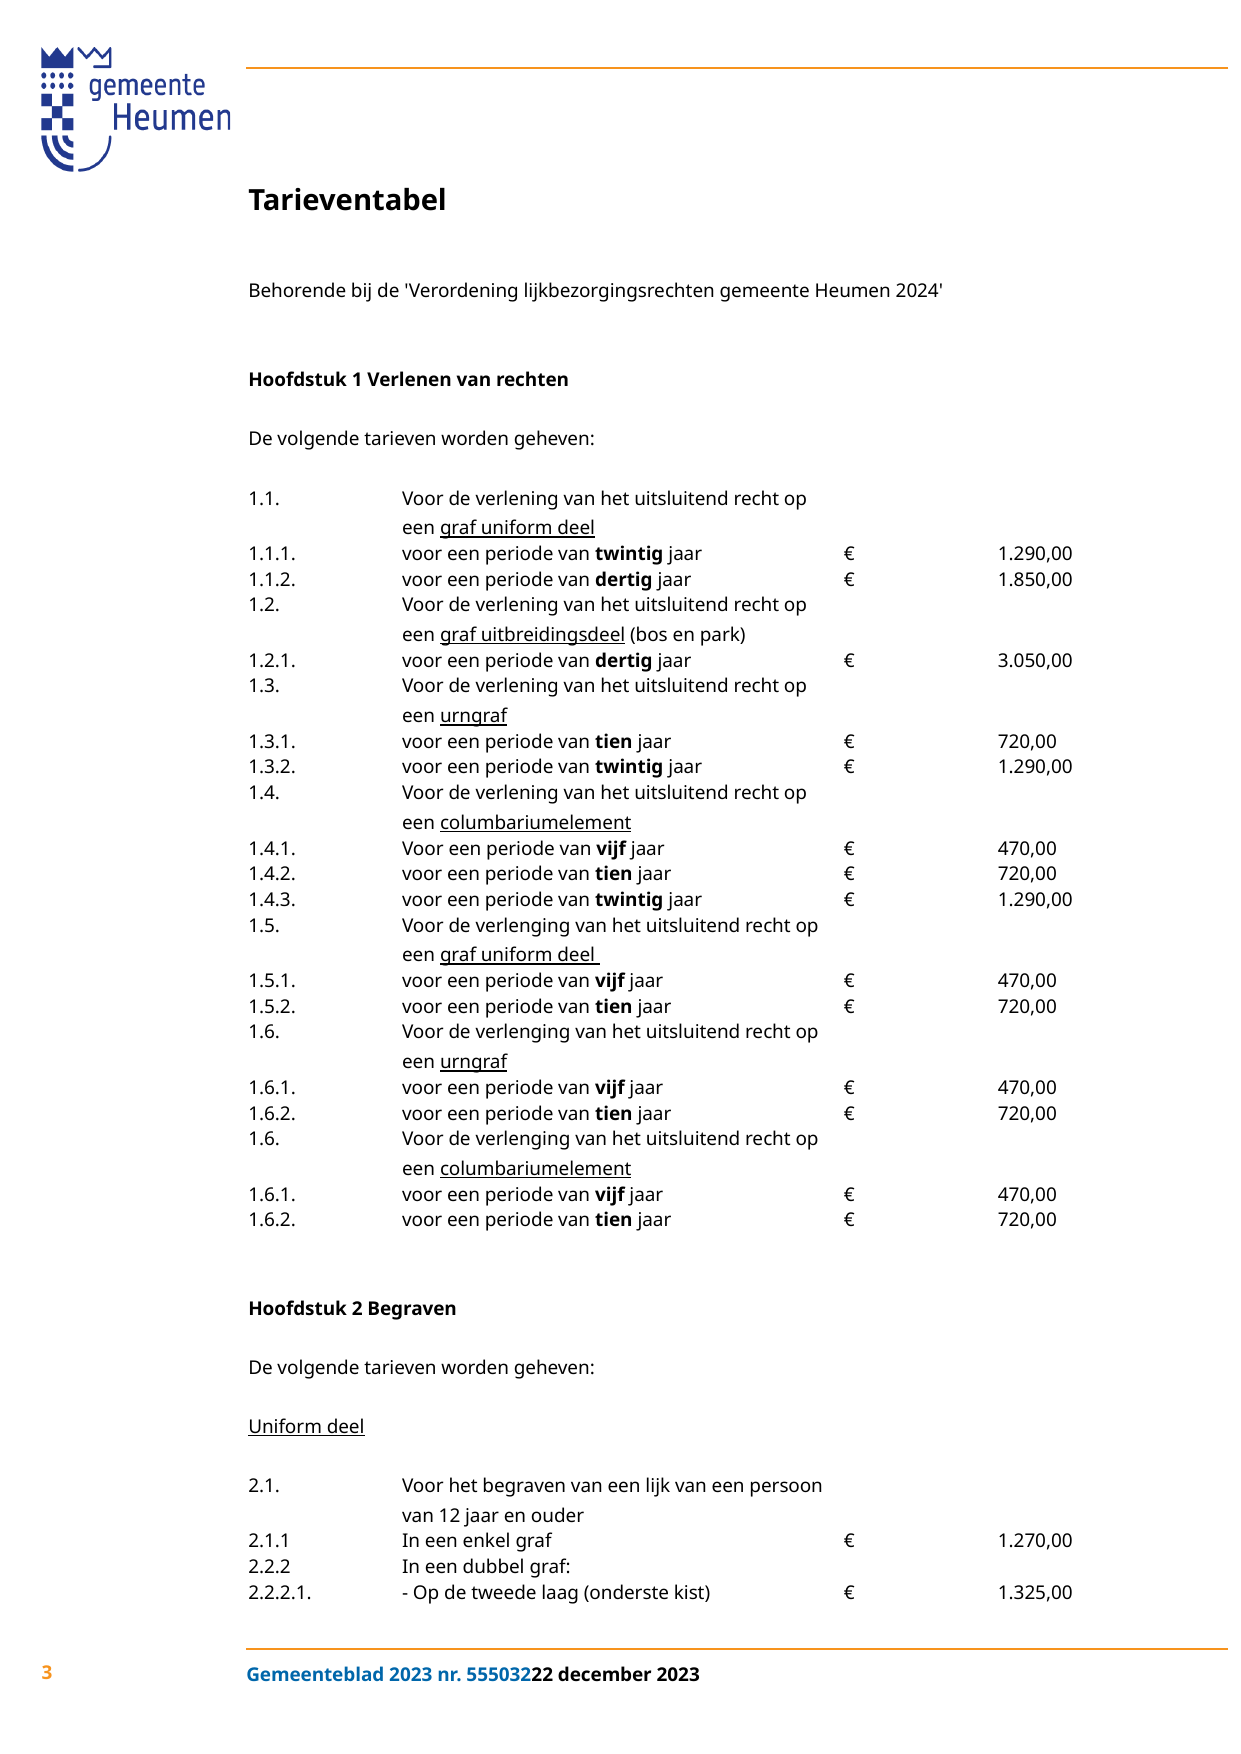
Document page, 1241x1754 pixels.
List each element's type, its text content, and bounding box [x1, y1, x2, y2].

table_cell 720,00 [998, 1207, 1152, 1232]
table_cell 1.6.1. [248, 1181, 402, 1207]
table_cell 1.1.1. [248, 540, 402, 566]
table_cell voor een periode van twintig jaar [402, 886, 844, 912]
table_cell 470,00 [998, 967, 1152, 993]
table_cell 1.4.3. [248, 886, 402, 912]
table_cell 1.5. [248, 912, 402, 967]
text Hoofdstuk 2 Begraven [248, 1295, 1152, 1320]
table_cell 1.325,00 [998, 1579, 1152, 1605]
table_cell Voor de verlenging van het uitsluitend recht op een graf uniform deel [402, 912, 844, 967]
table_cell 1.6.1. [248, 1074, 402, 1100]
table_cell 1.3. [248, 673, 402, 728]
table_cell voor een periode van tien jaar [402, 1207, 844, 1232]
table_cell 470,00 [998, 1074, 1152, 1100]
table_cell 2.2.2.1. [248, 1579, 402, 1605]
table_cell € [844, 1074, 998, 1100]
table_cell 470,00 [998, 1181, 1152, 1207]
table_cell In een dubbel graf: [402, 1553, 844, 1579]
table_cell 1.4. [248, 780, 402, 835]
table_cell 1.6. [248, 1019, 402, 1074]
table_cell 1.3.1. [248, 728, 402, 754]
table_cell - Op de tweede laag (onderste kist) [402, 1579, 844, 1605]
table_cell Voor de verlening van het uitsluitend recht op een columbariumelement [402, 780, 844, 835]
table_cell 2.1.1 [248, 1528, 402, 1553]
table_cell [844, 592, 998, 647]
table_cell 1.2.1. [248, 647, 402, 673]
table_cell 1.5.2. [248, 993, 402, 1019]
table_cell € [844, 566, 998, 592]
table_cell [998, 592, 1152, 647]
table_cell 720,00 [998, 993, 1152, 1019]
table_cell 1.850,00 [998, 566, 1152, 592]
table_cell voor een periode van twintig jaar [402, 754, 844, 779]
text Tarieventabel [248, 179, 1152, 219]
table_cell In een enkel graf [402, 1528, 844, 1553]
table_cell [998, 780, 1152, 835]
table_cell [998, 1126, 1152, 1181]
table_cell 1.290,00 [998, 540, 1152, 566]
table_cell Voor de verlenging van het uitsluitend recht op een urngraf [402, 1019, 844, 1074]
table_header Voor het begraven van een lijk van een persoon van 12 jaar en ouder [402, 1472, 844, 1528]
table_cell 1.3.2. [248, 754, 402, 779]
text De volgende tarieven worden geheven: [248, 1354, 1152, 1379]
table_cell 1.1.2. [248, 566, 402, 592]
table_cell 1.290,00 [998, 886, 1152, 912]
table_cell voor een periode van dertig jaar [402, 566, 844, 592]
table_cell 1.2. [248, 592, 402, 647]
table_header 2.1. [248, 1472, 402, 1528]
table_cell [844, 912, 998, 967]
table_cell voor een periode van tien jaar [402, 1100, 844, 1126]
table_cell € [844, 647, 998, 673]
table_cell [844, 1019, 998, 1074]
table_cell [998, 1019, 1152, 1074]
table_cell [844, 673, 998, 728]
table_cell voor een periode van vijf jaar [402, 1181, 844, 1207]
table_cell voor een periode van twintig jaar [402, 540, 844, 566]
text Hoofdstuk 1 Verlenen van rechten [248, 366, 1152, 392]
table_cell voor een periode van vijf jaar [402, 967, 844, 993]
picture [41, 47, 231, 172]
table_header [998, 485, 1152, 540]
table_cell € [844, 540, 998, 566]
table_cell € [844, 993, 998, 1019]
table_cell Voor een periode van vijf jaar [402, 835, 844, 861]
table_cell 1.270,00 [998, 1528, 1152, 1553]
table_header [844, 1472, 998, 1528]
table_header [844, 485, 998, 540]
table_cell € [844, 886, 998, 912]
table_cell € [844, 1100, 998, 1126]
table_cell 720,00 [998, 861, 1152, 886]
table_cell Voor de verlening van het uitsluitend recht op een graf uitbreidingsdeel (bos en park) [402, 592, 844, 647]
table_cell € [844, 967, 998, 993]
table_cell € [844, 1181, 998, 1207]
table_cell 1.290,00 [998, 754, 1152, 779]
table_cell [844, 1126, 998, 1181]
table_cell 1.4.1. [248, 835, 402, 861]
table_cell [998, 1553, 1152, 1579]
table_cell Voor de verlenging van het uitsluitend recht op een columbariumelement [402, 1126, 844, 1181]
table_header 1.1. [248, 485, 402, 540]
table_cell voor een periode van tien jaar [402, 728, 844, 754]
table_cell 1.4.2. [248, 861, 402, 886]
table_header Voor de verlening van het uitsluitend recht op een graf uniform deel [402, 485, 844, 540]
table_cell € [844, 1528, 998, 1553]
table_cell € [844, 754, 998, 779]
text De volgende tarieven worden geheven: [248, 426, 1152, 451]
table_cell [998, 673, 1152, 728]
table_cell voor een periode van dertig jaar [402, 647, 844, 673]
table_cell € [844, 728, 998, 754]
table_cell 1.6. [248, 1126, 402, 1181]
table_cell € [844, 835, 998, 861]
table_cell voor een periode van tien jaar [402, 993, 844, 1019]
table_cell € [844, 1207, 998, 1232]
table_header [998, 1472, 1152, 1528]
table_cell 3.050,00 [998, 647, 1152, 673]
table_cell 1.6.2. [248, 1100, 402, 1126]
table_cell voor een periode van vijf jaar [402, 1074, 844, 1100]
table_cell voor een periode van tien jaar [402, 861, 844, 886]
table_cell 720,00 [998, 1100, 1152, 1126]
table_cell 1.5.1. [248, 967, 402, 993]
table_cell [844, 780, 998, 835]
table_cell € [844, 861, 998, 886]
table_cell 470,00 [998, 835, 1152, 861]
text Uniform deel [248, 1413, 1152, 1439]
table_cell [998, 912, 1152, 967]
table_cell Voor de verlening van het uitsluitend recht op een urngraf [402, 673, 844, 728]
table_cell 720,00 [998, 728, 1152, 754]
table_cell 2.2.2 [248, 1553, 402, 1579]
table_cell 1.6.2. [248, 1207, 402, 1232]
text Behorende bij de 'Verordening lijkbezorgingsrechten gemeente Heumen 2024' [248, 278, 1152, 303]
table_cell [844, 1553, 998, 1579]
table_cell € [844, 1579, 998, 1605]
